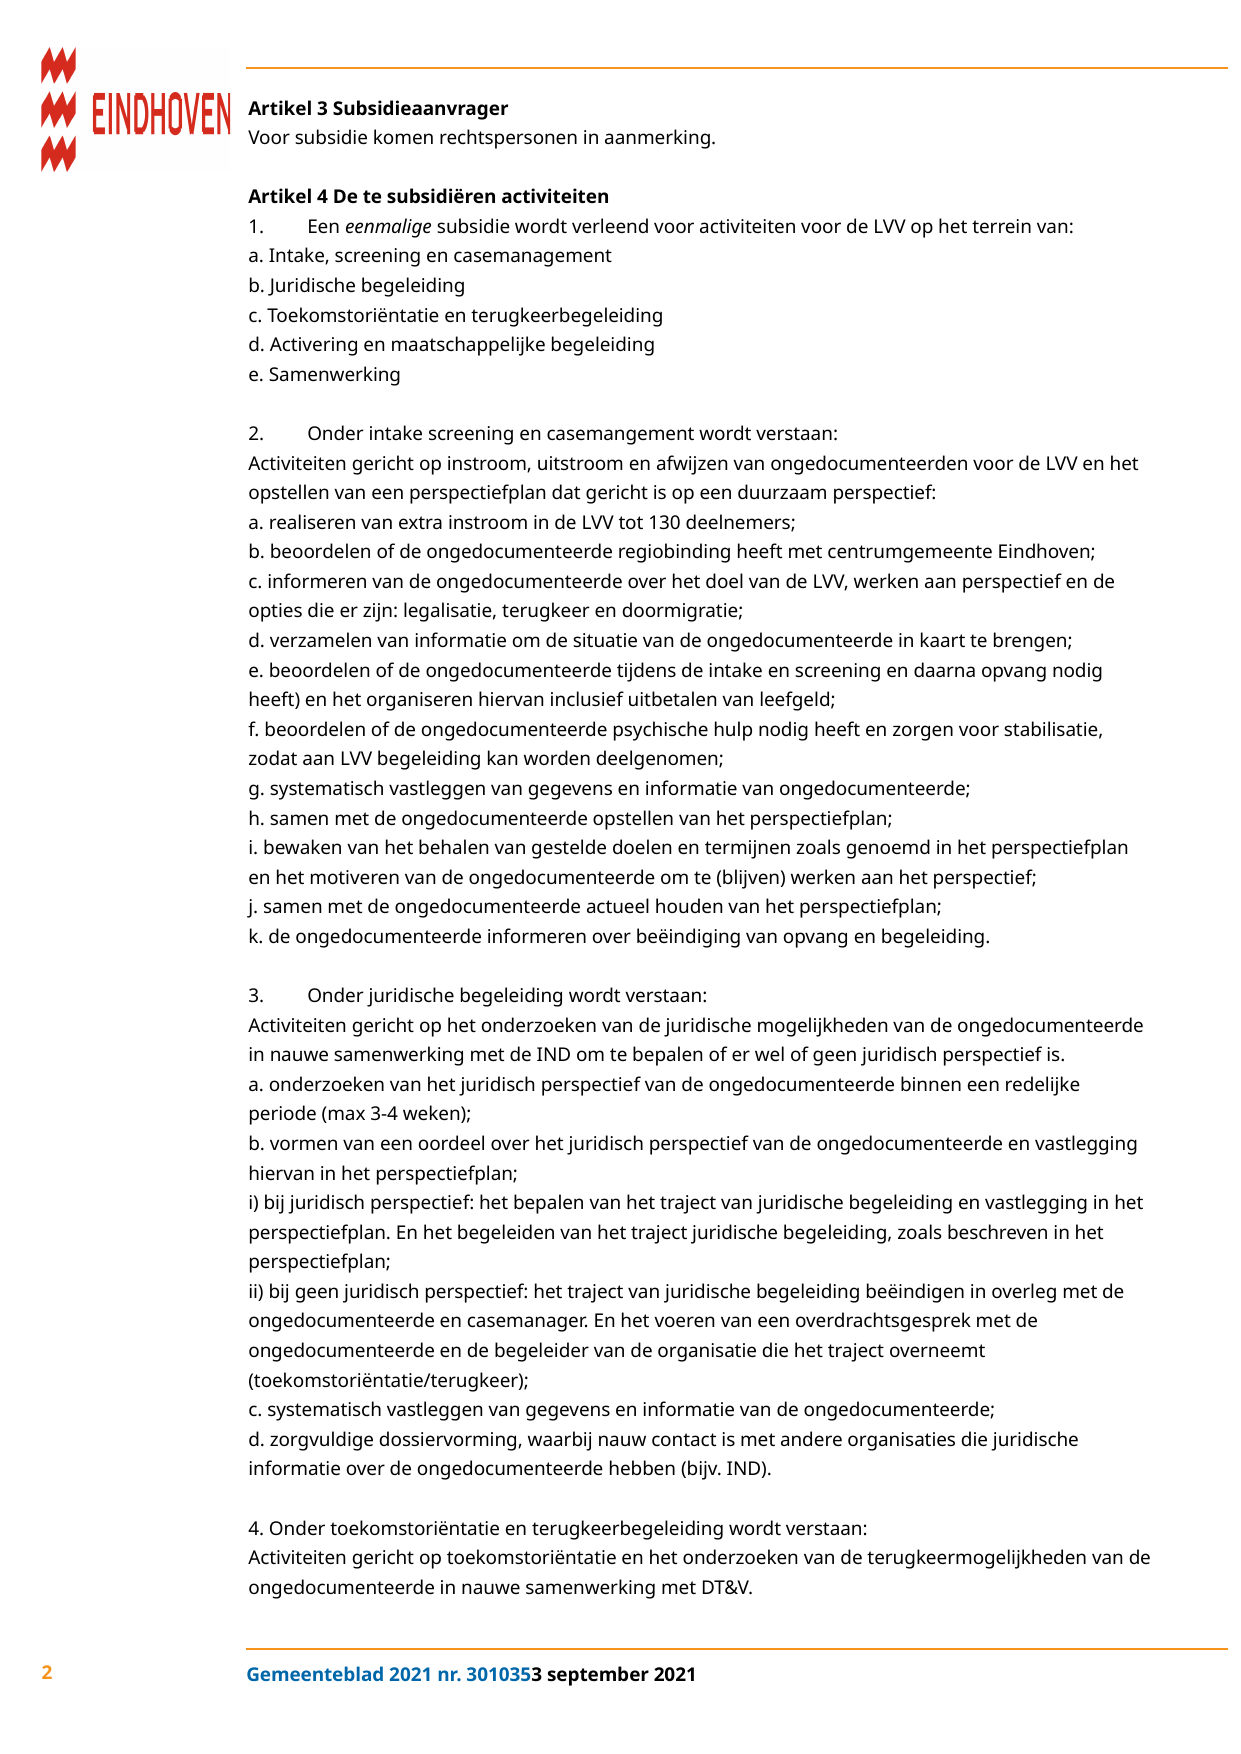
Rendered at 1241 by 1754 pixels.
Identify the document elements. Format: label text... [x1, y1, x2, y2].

text Voor subsidie komen rechtspersonen in aanmerking. [248, 124, 1152, 150]
text Activiteiten gericht op het onderzoeken van de juridische mogelijkheden van de ongedocumenteerde in nauwe samenwerking met de IND om te bepalen of er wel of geen juridisch perspectief is. [248, 1012, 1152, 1067]
text d. Activering en maatschappelijke begeleiding [248, 331, 1152, 357]
list Een eenmalige subsidie wordt verleend voor activiteiten voor de LVV op het terrein van: [248, 213, 1152, 239]
text e. Samenwerking [248, 361, 1152, 387]
text d. verzamelen van informatie om de situatie van de ongedocumenteerde in kaart te brengen; [248, 627, 1152, 653]
text i) bij juridisch perspectief: het bepalen van het traject van juridische begeleiding en vastlegging in het perspectiefplan. En het begeleiden van het traject juridische begeleiding, zoals beschreven in het perspectiefplan; [248, 1189, 1152, 1274]
text a. Intake, screening en casemanagement [248, 243, 1152, 268]
text d. zorgvuldige dossiervorming, waarbij nauw contact is met andere organisaties die juridische informatie over de ongedocumenteerde hebben (bijv. IND). [248, 1426, 1152, 1481]
text c. systematisch vastleggen van gegevens en informatie van de ongedocumenteerde; [248, 1396, 1152, 1422]
text Activiteiten gericht op instroom, uitstroom en afwijzen van ongedocumenteerden voor de LVV en het opstellen van een perspectiefplan dat gericht is op een duurzaam perspectief: [248, 450, 1152, 505]
text c. Toekomstoriëntatie en terugkeerbegeleiding [248, 302, 1152, 328]
text j. samen met de ongedocumenteerde actueel houden van het perspectiefplan; [248, 893, 1152, 919]
text c. informeren van de ongedocumenteerde over het doel van de LVV, werken aan perspectief en de opties die er zijn: legalisatie, terugkeer en doormigratie; [248, 568, 1152, 623]
text f. beoordelen of de ongedocumenteerde psychische hulp nodig heeft en zorgen voor stabilisatie, zodat aan LVV begeleiding kan worden deelgenomen; [248, 716, 1152, 771]
text Artikel 4 De te subsidiëren activiteiten [248, 183, 1152, 209]
text Activiteiten gericht op toekomstoriëntatie en het onderzoeken van de terugkeermogelijkheden van de ongedocumenteerde in nauwe samenwerking met DT&V. [248, 1544, 1152, 1600]
text a. realiseren van extra instroom in de LVV tot 130 deelnemers; [248, 509, 1152, 535]
text 4. Onder toekomstoriëntatie en terugkeerbegeleiding wordt verstaan: [248, 1515, 1152, 1541]
text b. vormen van een oordeel over het juridisch perspectief van de ongedocumenteerde en vastlegging hiervan in het perspectiefplan; [248, 1130, 1152, 1186]
picture [41, 47, 231, 172]
text ii) bij geen juridisch perspectief: het traject van juridische begeleiding beëindigen in overleg met de ongedocumenteerde en casemanager. En het voeren van een overdrachtsgesprek met de ongedocumenteerde en de begeleider van de organisatie die het traject overneemt (toekomstoriëntatie/terugkeer); [248, 1278, 1152, 1393]
text h. samen met de ongedocumenteerde opstellen van het perspectiefplan; [248, 805, 1152, 831]
text b. Juridische begeleiding [248, 272, 1152, 298]
list Onder intake screening en casemangement wordt verstaan: [248, 420, 1152, 446]
text Artikel 3 Subsidieaanvrager [248, 95, 1152, 121]
text i. bewaken van het behalen van gestelde doelen en termijnen zoals genoemd in het perspectiefplan en het motiveren van de ongedocumenteerde om te (blijven) werken aan het perspectief; [248, 834, 1152, 890]
list Onder juridische begeleiding wordt verstaan: [248, 982, 1152, 1008]
text e. beoordelen of de ongedocumenteerde tijdens de intake en screening en daarna opvang nodig heeft) en het organiseren hiervan inclusief uitbetalen van leefgeld; [248, 657, 1152, 712]
text b. beoordelen of de ongedocumenteerde regiobinding heeft met centrumgemeente Eindhoven; [248, 538, 1152, 564]
text g. systematisch vastleggen van gegevens en informatie van ongedocumenteerde; [248, 775, 1152, 801]
text k. de ongedocumenteerde informeren over beëindiging van opvang en begeleiding. [248, 923, 1152, 949]
text a. onderzoeken van het juridisch perspectief van de ongedocumenteerde binnen een redelijke periode (max 3-4 weken); [248, 1071, 1152, 1126]
